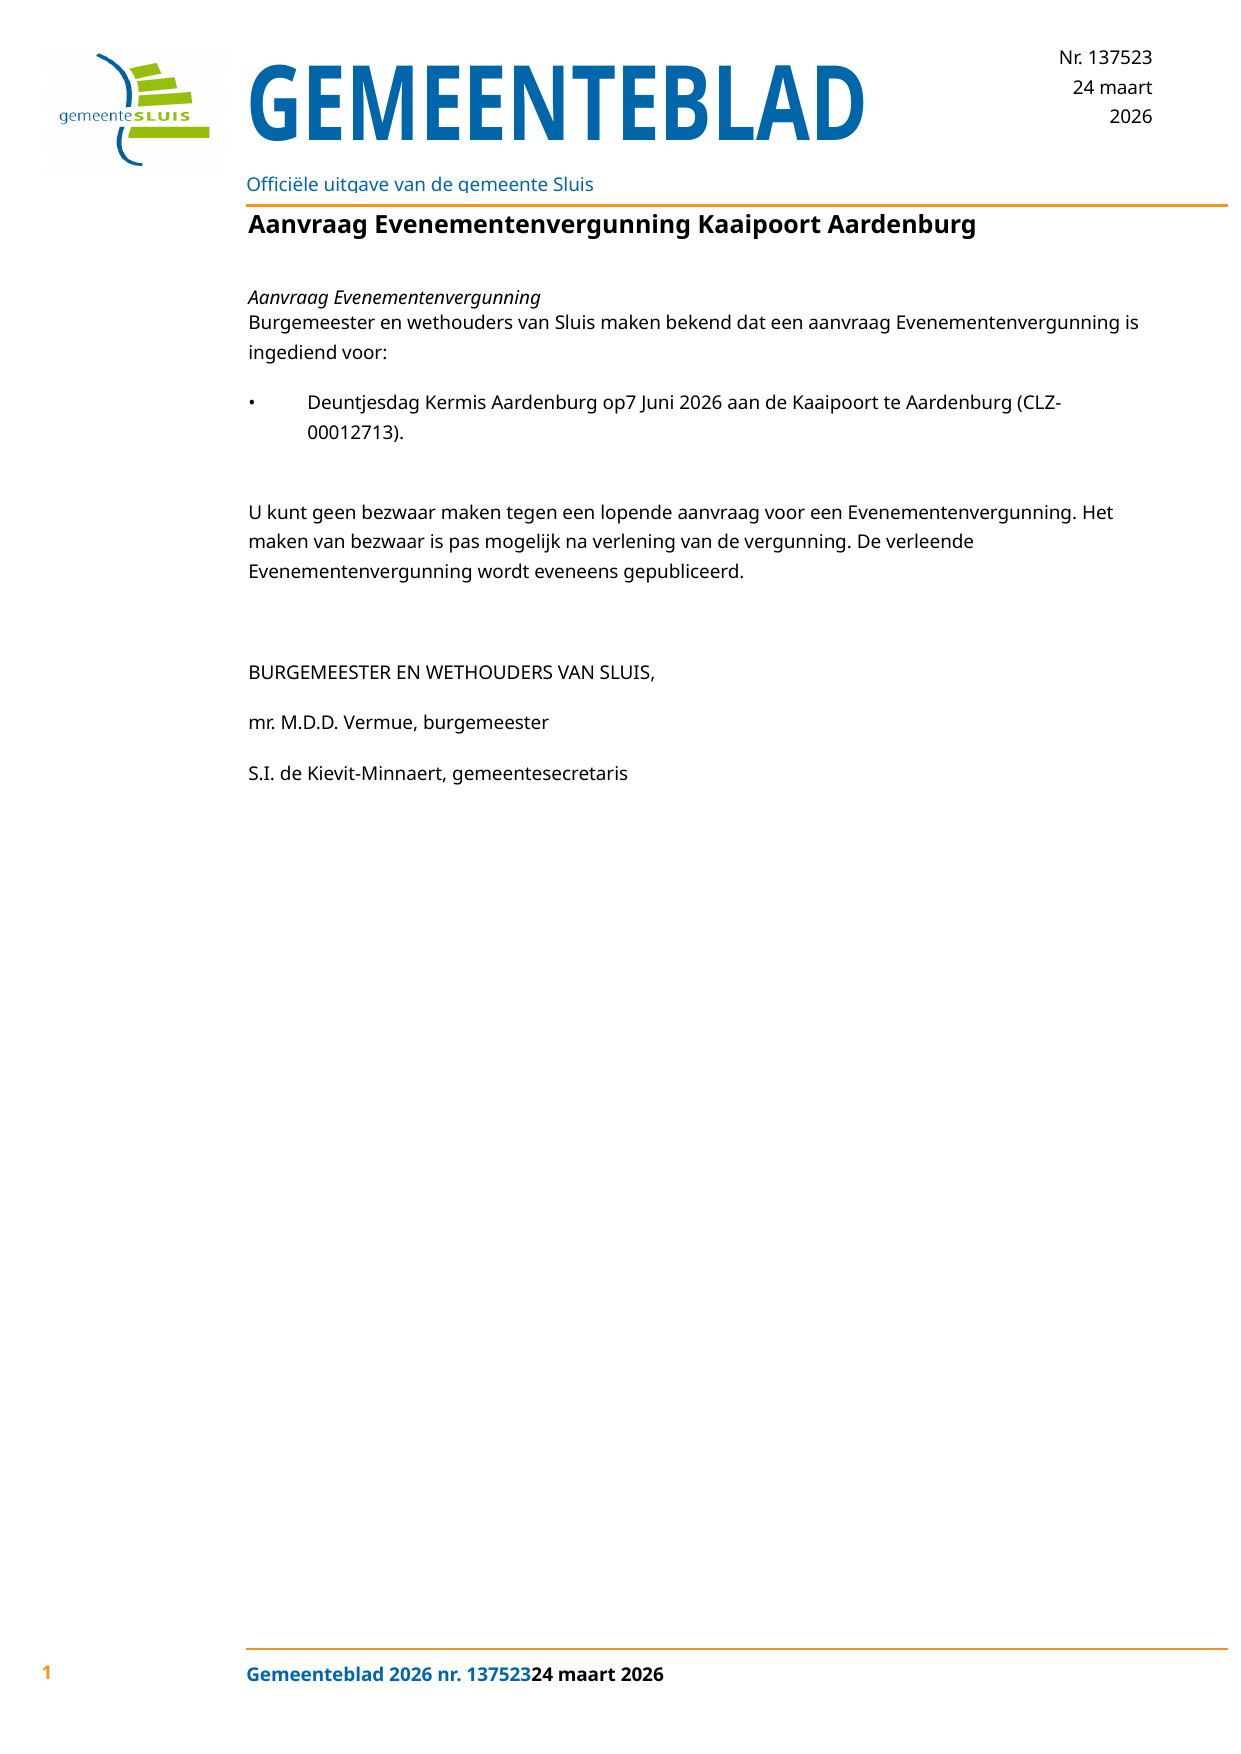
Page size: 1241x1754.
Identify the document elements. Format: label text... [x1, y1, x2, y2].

text mr. M.D.D. Vermue, burgemeester [248, 709, 1152, 735]
text Burgemeester en wethouders van Sluis maken bekend dat een aanvraag Evenementenvergunning is ingediend voor: [248, 309, 1152, 365]
list Deuntjesdag Kermis Aardenburg op7 Juni 2026 aan de Kaaipoort te Aardenburg (CLZ-00012713). [248, 389, 1152, 445]
picture [41, 47, 231, 172]
text Aanvraag Evenementenvergunning Kaaipoort Aardenburg [248, 207, 1152, 241]
text Aanvraag Evenementenvergunning [248, 284, 1152, 309]
text S.I. de Kievit-Minnaert, gemeentesecretaris [248, 760, 1152, 786]
text U kunt geen bezwaar maken tegen een lopende aanvraag voor een Evenementenvergunning. Het maken van bezwaar is pas mogelijk na verlening van de vergunning. De verleende Evenementenvergunning wordt eveneens gepubliceerd. [248, 499, 1152, 584]
text BURGEMEESTER EN WETHOUDERS VAN SLUIS, [248, 659, 1152, 685]
